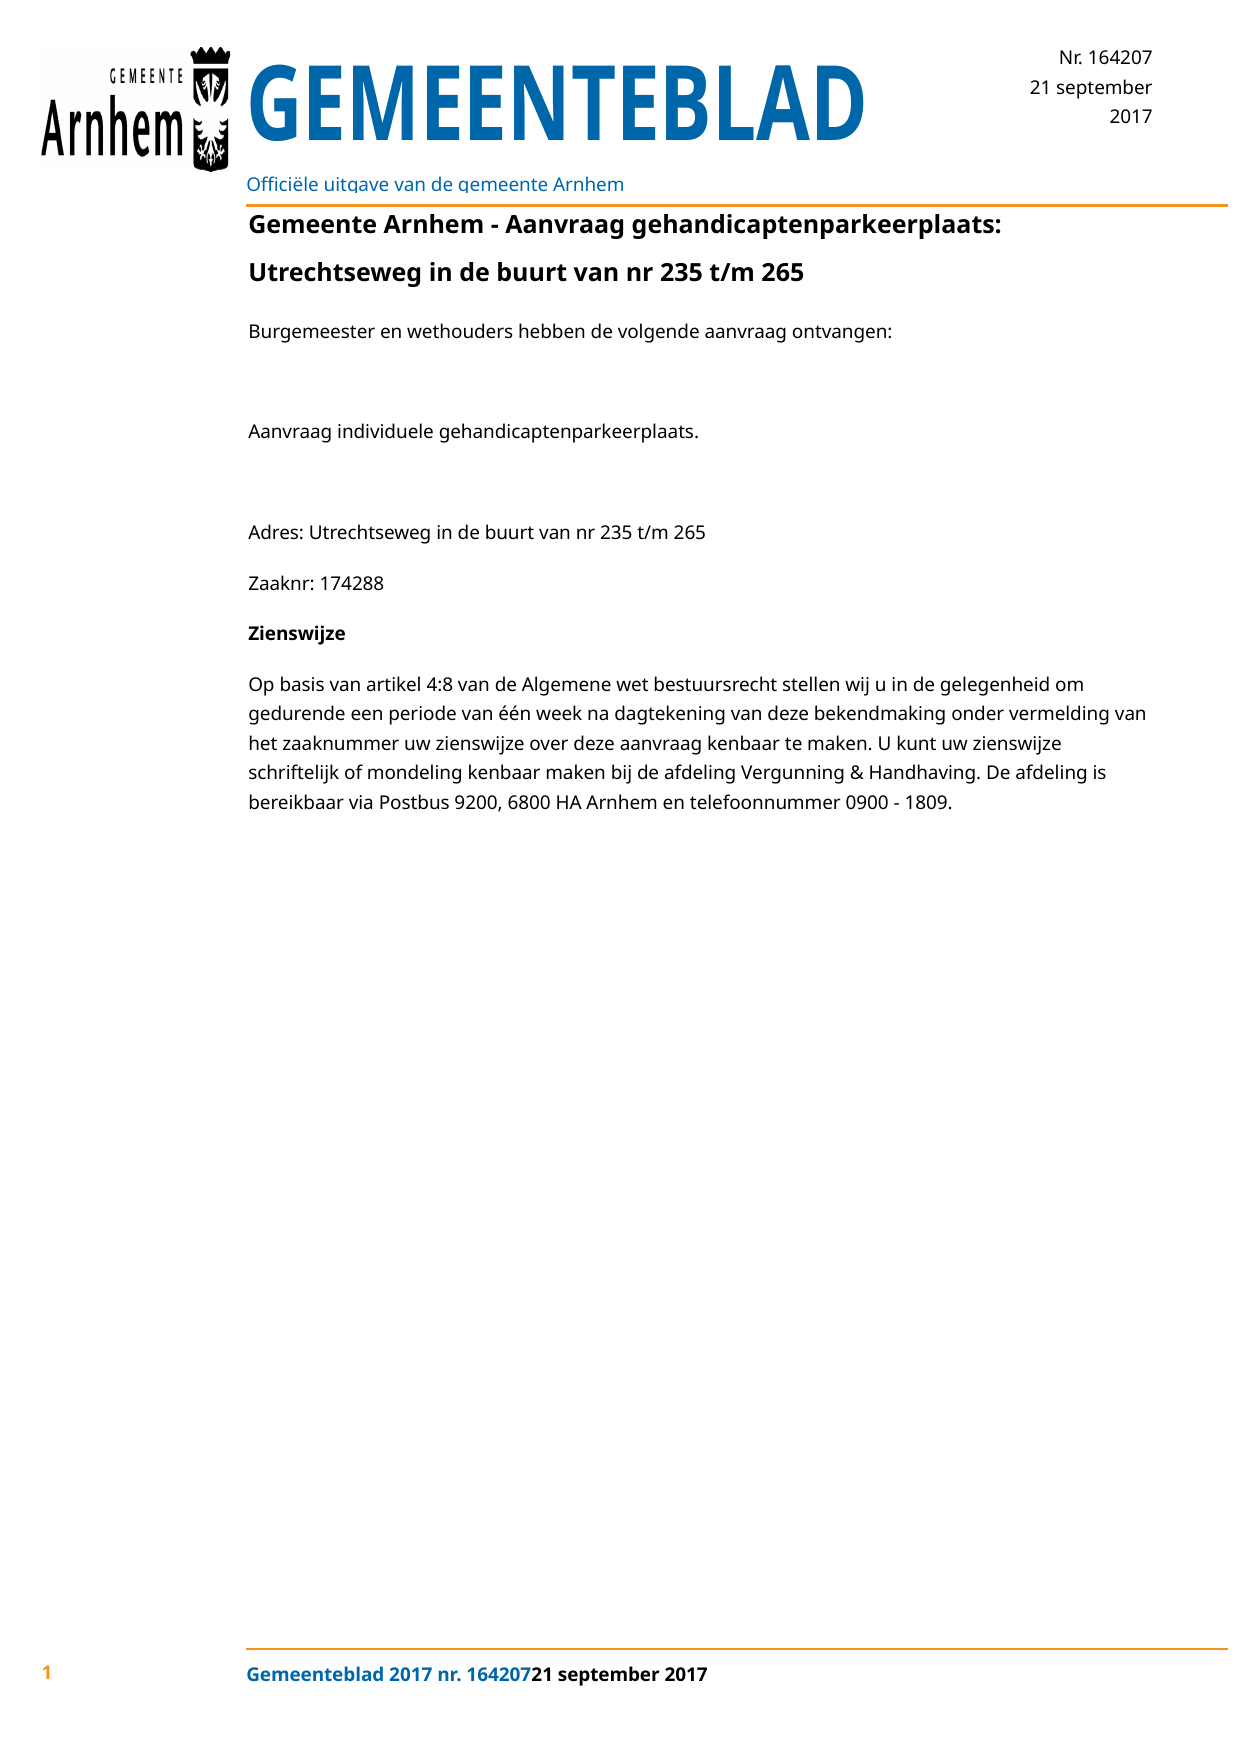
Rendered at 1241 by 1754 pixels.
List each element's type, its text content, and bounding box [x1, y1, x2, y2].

text Zaaknr: 174288 [248, 570, 1152, 596]
picture [41, 47, 231, 172]
text Aanvraag individuele gehandicaptenparkeerplaats. [248, 419, 1152, 444]
text Adres: Utrechtseweg in de buurt van nr 235 t/m 265 [248, 519, 1152, 545]
text Burgemeester en wethouders hebben de volgende aanvraag ontvangen: [248, 318, 1152, 344]
text Op basis van artikel 4:8 van de Algemene wet bestuursrecht stellen wij u in de gelegenheid om gedurende een periode van één week na dagtekening van deze bekendmaking onder vermelding van het zaaknummer uw zienswijze over deze aanvraag kenbaar te maken. U kunt uw zienswijze schriftelijk of mondeling kenbaar maken bij de afdeling Vergunning & Handhaving. De afdeling is bereikbaar via Postbus 9200, 6800 HA Arnhem en telefoonnummer 0900 - 1809. [248, 671, 1152, 815]
text Zienswijze [248, 620, 1152, 646]
text Gemeente Arnhem - Aanvraag gehandicaptenparkeerplaats: Utrechtseweg in de buurt van nr 235 t/m 265 [248, 207, 1152, 288]
